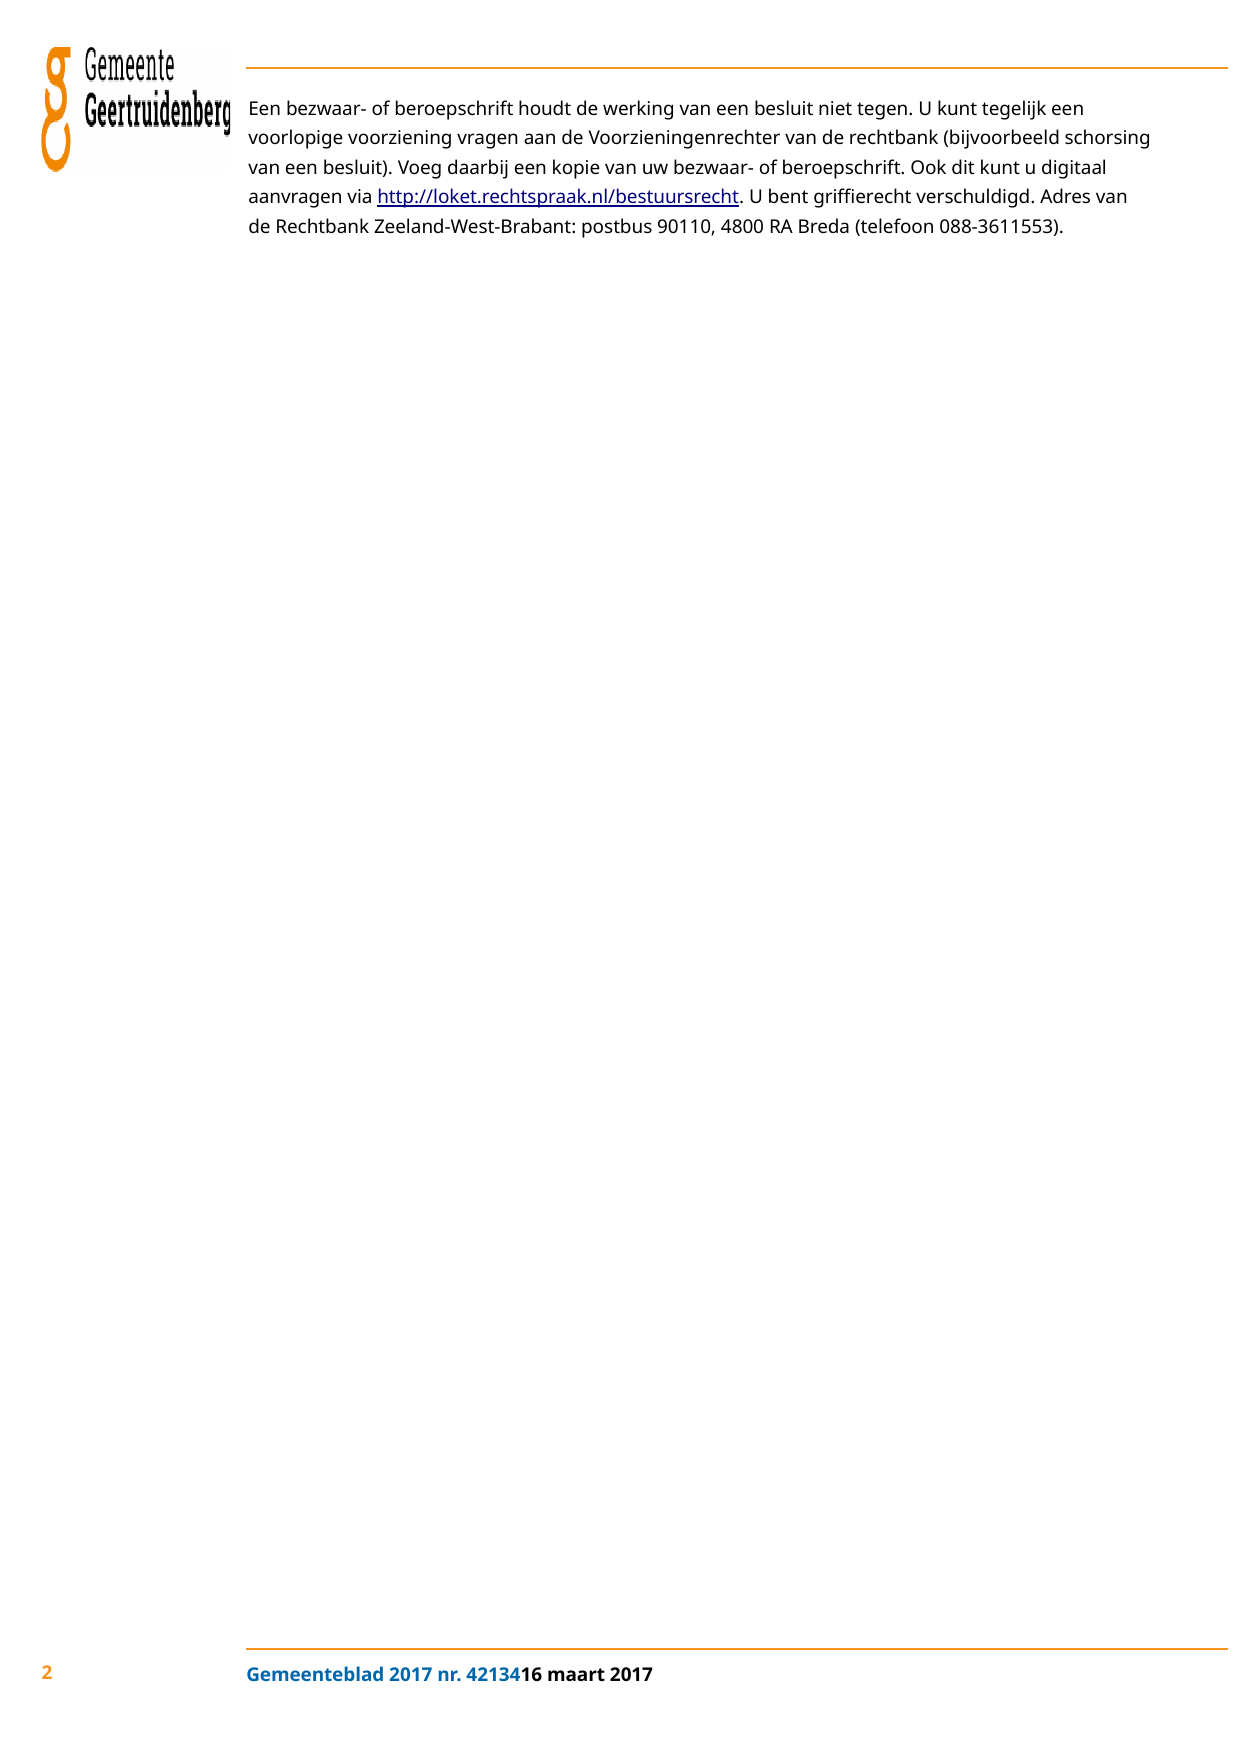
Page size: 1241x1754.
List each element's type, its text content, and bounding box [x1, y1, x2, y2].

picture [41, 47, 231, 172]
text Een bezwaar- of beroepschrift houdt de werking van een besluit niet tegen. U kunt tegelijk een voorlopige voorziening vragen aan de Voorzieningenrechter van de rechtbank (bijvoorbeeld schorsing van een besluit). Voeg daarbij een kopie van uw bezwaar- of beroepschrift. Ook dit kunt u digitaal aanvragen via http://loket.rechtspraak.nl/bestuursrecht. U bent griffierecht verschuldigd. Adres van de Rechtbank Zeeland-West-Brabant: postbus 90110, 4800 RA Breda (telefoon 088-3611553). [248, 95, 1152, 239]
